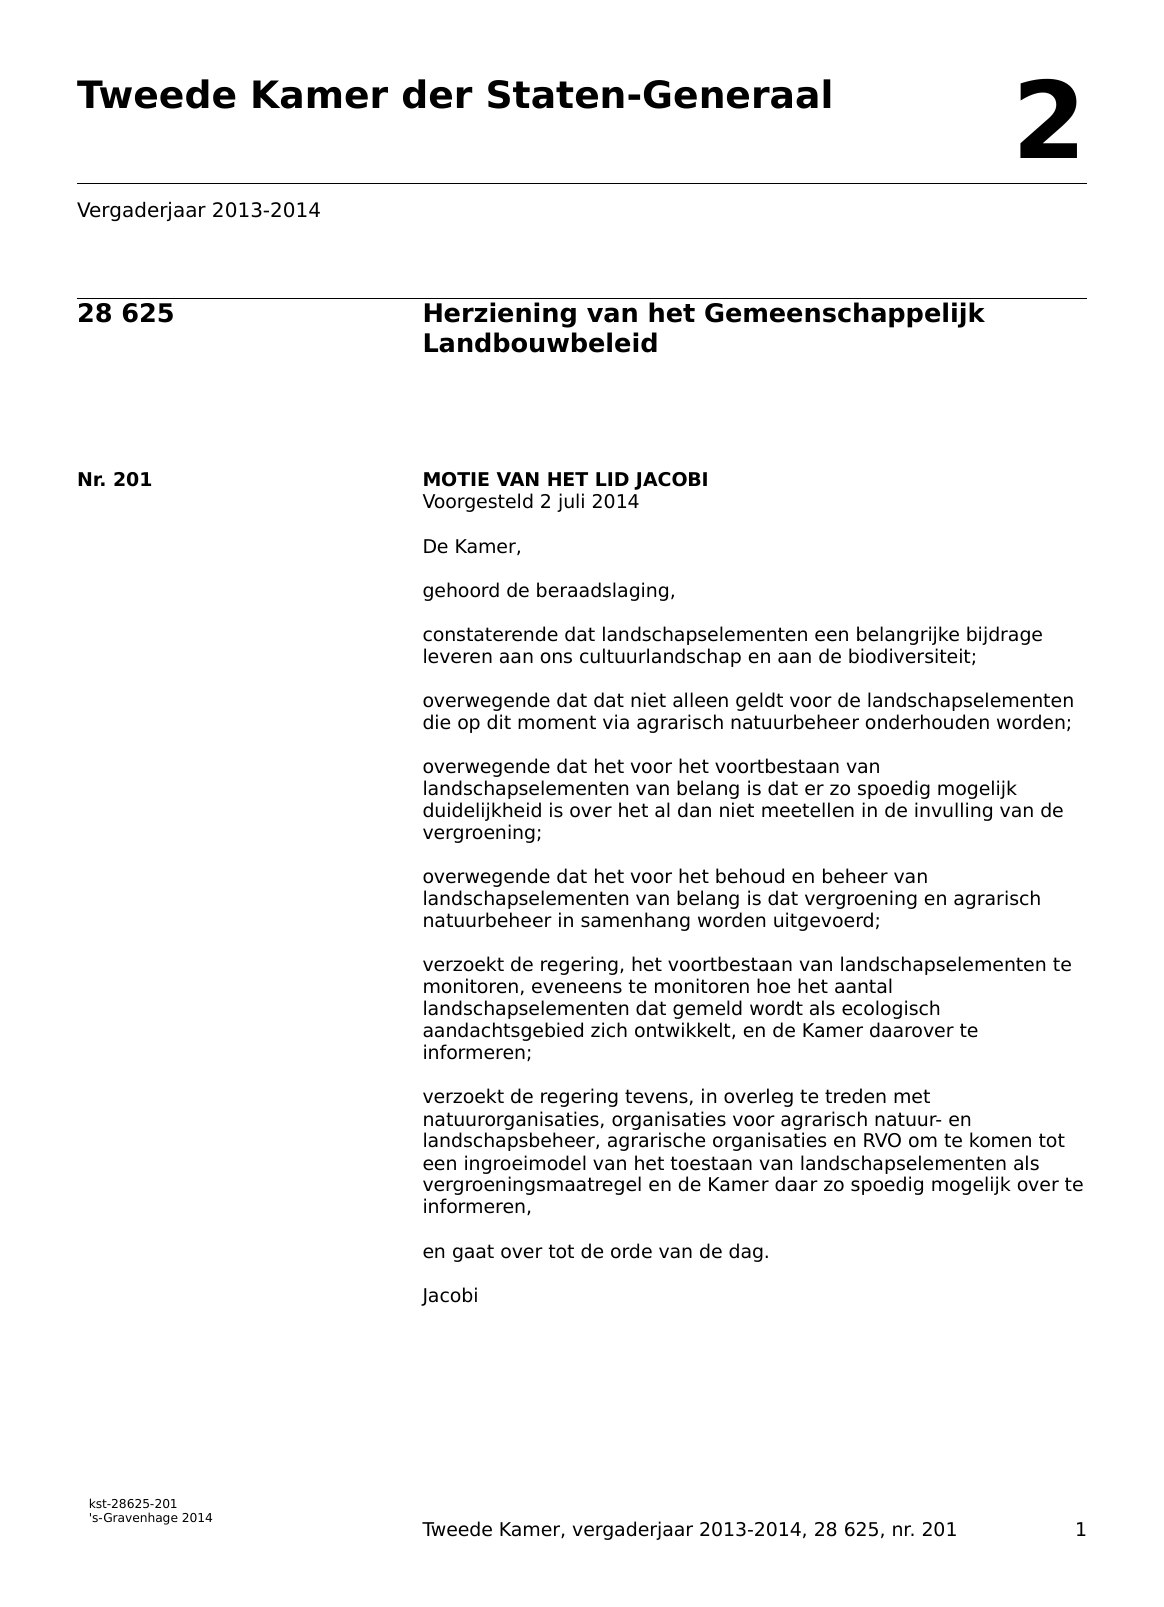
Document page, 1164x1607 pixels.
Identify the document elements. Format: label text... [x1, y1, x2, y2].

text kst-28625-201 [88, 1497, 323, 1511]
text Jacobi [422, 1285, 1087, 1307]
subtitle 28 625 Herziening van het Gemeenschappelijk Landbouwbeleid [77, 299, 1087, 358]
text 's-Gravenhage 2014 [88, 1511, 323, 1525]
subtitle Nr. 201 MOTIE VAN HET LID JACOBI [77, 469, 1087, 491]
text overwegende dat het voor het voortbestaan van landschapselementen van belang is dat er zo spoedig mogelijk duidelijkheid is over het al dan niet meetellen in de invulling van de vergroening; [422, 756, 1087, 844]
text verzoekt de regering, het voortbestaan van landschapselementen te monitoren, eveneens te monitoren hoe het aantal landschapselementen dat gemeld wordt als ecologisch aandachtsgebied zich ontwikkelt, en de Kamer daarover te informeren; [422, 954, 1087, 1064]
text overwegende dat dat niet alleen geldt voor de landschapselementen die op dit moment via agrarisch natuurbeheer onderhouden worden; [422, 690, 1087, 734]
text gehoord de beraadslaging, [422, 580, 1087, 602]
text constaterende dat landschapselementen een belangrijke bijdrage leveren aan ons cultuurlandschap en aan de biodiversiteit; [422, 624, 1087, 668]
text verzoekt de regering tevens, in overleg te treden met natuurorganisaties, organisaties voor agrarisch natuur- en landschapsbeheer, agrarische organisaties en RVO om te komen tot een ingroeimodel van het toestaan van landschapselementen als vergroeningsmaatregel en de Kamer daar zo spoedig mogelijk over te informeren, [422, 1086, 1087, 1218]
text overwegende dat het voor het behoud en beheer van landschapselementen van belang is dat vergroening en agrarisch natuurbeheer in samenhang worden uitgevoerd; [422, 866, 1087, 932]
table_header Tweede Kamer der Staten-Generaal [77, 59, 886, 183]
table_header 2 [886, 59, 1087, 183]
text Voorgesteld 2 juli 2014 [422, 491, 1087, 513]
text en gaat over tot de orde van de dag. [422, 1241, 1087, 1262]
table_cell Vergaderjaar 2013-2014 [77, 184, 1087, 298]
text De Kamer, [422, 536, 1087, 557]
